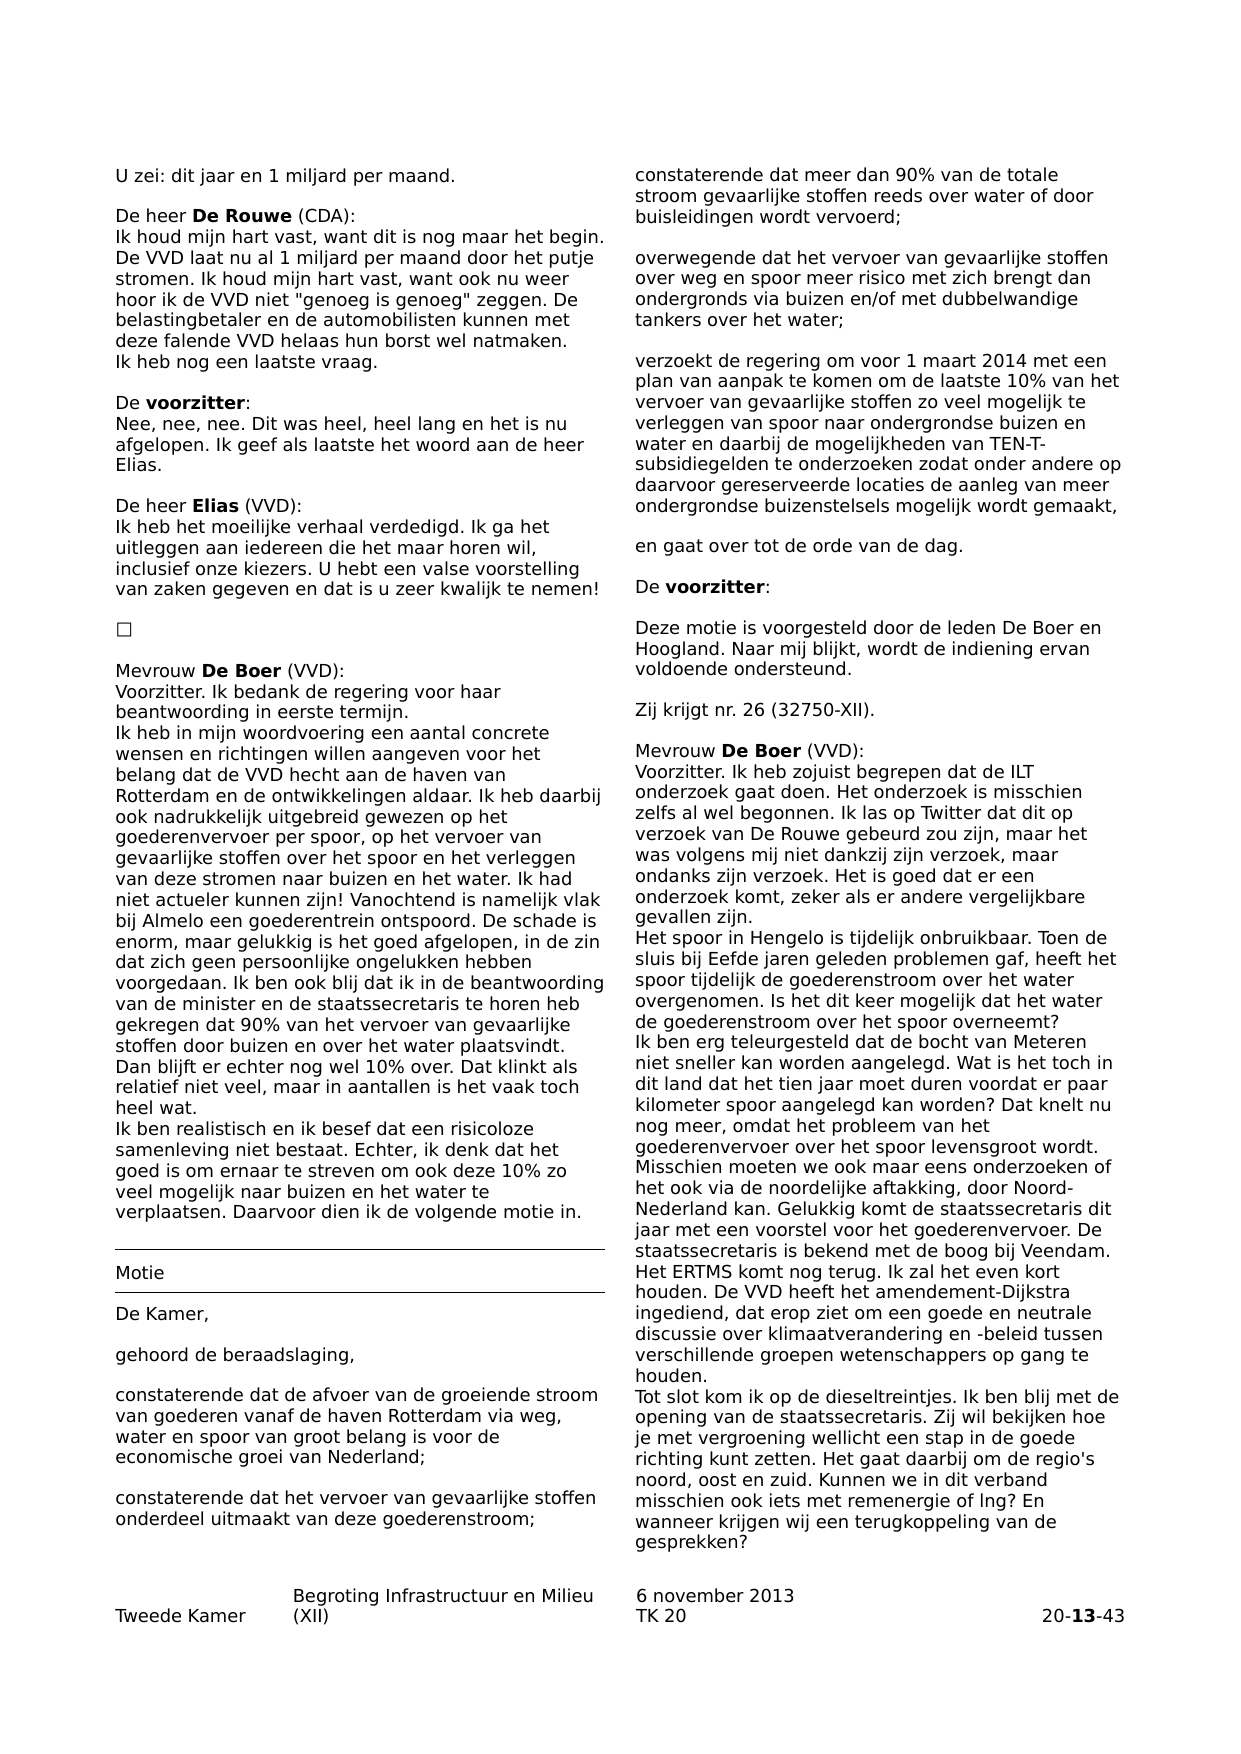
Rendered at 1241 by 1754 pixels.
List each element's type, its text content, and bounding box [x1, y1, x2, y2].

text en gaat over tot de orde van de dag. [635, 536, 1125, 557]
text Ik heb in mijn woordvoering een aantal concrete wensen en richtingen willen aangeven voor het belang dat de VVD hecht aan de haven van Rotterdam en de ontwikkelingen aldaar. Ik heb daarbij ook nadrukkelijk uitgebreid gewezen op het goederenvervoer per spoor, op het vervoer van gevaarlijke stoffen over het spoor en het verleggen van deze stromen naar buizen en het water. Ik had niet actueler kunnen zijn! Vanochtend is namelijk vlak bij Almelo een goederentrein ontspoord. De schade is enorm, maar gelukkig is het goed afgelopen, in de zin dat zich geen persoonlijke ongelukken hebben voorgedaan. Ik ben ook blij dat ik in de beantwoording van de minister en de staatssecretaris te horen heb gekregen dat 90% van het vervoer van gevaarlijke stoffen door buizen en over het water plaatsvindt. Dan blijft er echter nog wel 10% over. Dat klinkt als relatief niet veel, maar in aantallen is het vaak toch heel wat. [115, 723, 605, 1119]
text Mevrouw De Boer (VVD): [115, 661, 605, 681]
text De heer De Rouwe (CDA): [115, 206, 605, 227]
text Ik heb het moeilijke verhaal verdedigd. Ik ga het uitleggen aan iedereen die het maar horen wil, inclusief onze kiezers. U hebt een valse voorstelling van zaken gegeven en dat is u zeer kwalijk te nemen! [115, 517, 605, 600]
text Nee, nee, nee. Dit was heel, heel lang en het is nu afgelopen. Ik geef als laatste het woord aan de heer Elias. [115, 413, 605, 476]
text Ik ben realistisch en ik besef dat een risicoloze samenleving niet bestaat. Echter, ik denk dat het goed is om ernaar te streven om ook deze 10% zo veel mogelijk naar buizen en het water te verplaatsen. Daarvoor dien ik de volgende motie in. [115, 1119, 605, 1223]
text De voorzitter: [635, 577, 1125, 598]
text Het spoor in Hengelo is tijdelijk onbruikbaar. Toen de sluis bij Eefde jaren geleden problemen gaf, heeft het spoor tijdelijk de goederenstroom over het water overgenomen. Is het dit keer mogelijk dat het water de goederenstroom over het spoor overneemt? [635, 928, 1125, 1032]
text Mevrouw De Boer (VVD): [635, 741, 1125, 761]
text Ik heb nog een laatste vraag. [115, 352, 605, 373]
text Voorzitter. Ik bedank de regering voor haar beantwoording in eerste termijn. [115, 681, 605, 723]
text constaterende dat de afvoer van de groeiende stroom van goederen vanaf de haven Rotterdam via weg, water en spoor van groot belang is voor de economische groei van Nederland; [115, 1385, 605, 1468]
text De heer Elias (VVD): [115, 496, 605, 517]
text Voorzitter. Ik heb zojuist begrepen dat de ILT onderzoek gaat doen. Het onderzoek is misschien zelfs al wel begonnen. Ik las op Twitter dat dit op verzoek van De Rouwe gebeurd zou zijn, maar het was volgens mij niet dankzij zijn verzoek, maar ondanks zijn verzoek. Het is goed dat er een onderzoek komt, zeker als er andere vergelijkbare gevallen zijn. [635, 761, 1125, 928]
text constaterende dat meer dan 90% van de totale stroom gevaarlijke stoffen reeds over water of door buisleidingen wordt vervoerd; [635, 165, 1125, 227]
text ⬜ [115, 620, 605, 641]
text Deze motie is voorgesteld door de leden De Boer en Hoogland. Naar mij blijkt, wordt de indiening ervan voldoende ondersteund. [635, 618, 1125, 680]
text overwegende dat het vervoer van gevaarlijke stoffen over weg en spoor meer risico met zich brengt dan ondergronds via buizen en/of met dubbelwandige tankers over het water; [635, 247, 1125, 330]
text Ik houd mijn hart vast, want dit is nog maar het begin. De VVD laat nu al 1 miljard per maand door het putje stromen. Ik houd mijn hart vast, want ook nu weer hoor ik de VVD niet "genoeg is genoeg" zeggen. De belastingbetaler en de automobilisten kunnen met deze falende VVD helaas hun borst wel natmaken. [115, 227, 605, 352]
text verzoekt de regering om voor 1 maart 2014 met een plan van aanpak te komen om de laatste 10% van het vervoer van gevaarlijke stoffen zo veel mogelijk te verleggen van spoor naar ondergrondse buizen en water en daarbij de mogelijkheden van TEN-T-subsidiegelden te onderzoeken zodat onder andere op daarvoor gereserveerde locaties de aanleg van meer ondergrondse buizenstelsels mogelijk wordt gemaakt, [635, 350, 1125, 516]
text Motie [115, 1263, 605, 1284]
text Tot slot kom ik op de dieseltreintjes. Ik ben blij met de opening van de staatssecretaris. Zij wil bekijken hoe je met vergroening wellicht een stap in de goede richting kunt zetten. Het gaat daarbij om de regio's noord, oost en zuid. Kunnen we in dit verband misschien ook iets met remenergie of lng? En wanneer krijgen wij een terugkoppeling van de gesprekken? [635, 1386, 1125, 1553]
text De voorzitter: [115, 393, 605, 413]
text U zei: dit jaar en 1 miljard per maand. [115, 165, 605, 186]
text constaterende dat het vervoer van gevaarlijke stoffen onderdeel uitmaakt van deze goederenstroom; [115, 1488, 605, 1529]
text Zij krijgt nr. 26 (32750-XII). [635, 700, 1125, 721]
text Ik ben erg teleurgesteld dat de bocht van Meteren niet sneller kan worden aangelegd. Wat is het toch in dit land dat het tien jaar moet duren voordat er paar kilometer spoor aangelegd kan worden? Dat knelt nu nog meer, omdat het probleem van het goederenvervoer over het spoor levensgroot wordt. Misschien moeten we ook maar eens onderzoeken of het ook via de noordelijke aftakking, door Noord-Nederland kan. Gelukkig komt de staatssecretaris dit jaar met een voorstel voor het goederenvervoer. De staatssecretaris is bekend met de boog bij Veendam. [635, 1032, 1125, 1261]
text De Kamer, [115, 1304, 605, 1324]
text Het ERTMS komt nog terug. Ik zal het even kort houden. De VVD heeft het amendement-Dijkstra ingediend, dat erop ziet om een goede en neutrale discussie over klimaatverandering en -beleid tussen verschillende groepen wetenschappers op gang te houden. [635, 1261, 1125, 1386]
text gehoord de beraadslaging, [115, 1344, 605, 1365]
